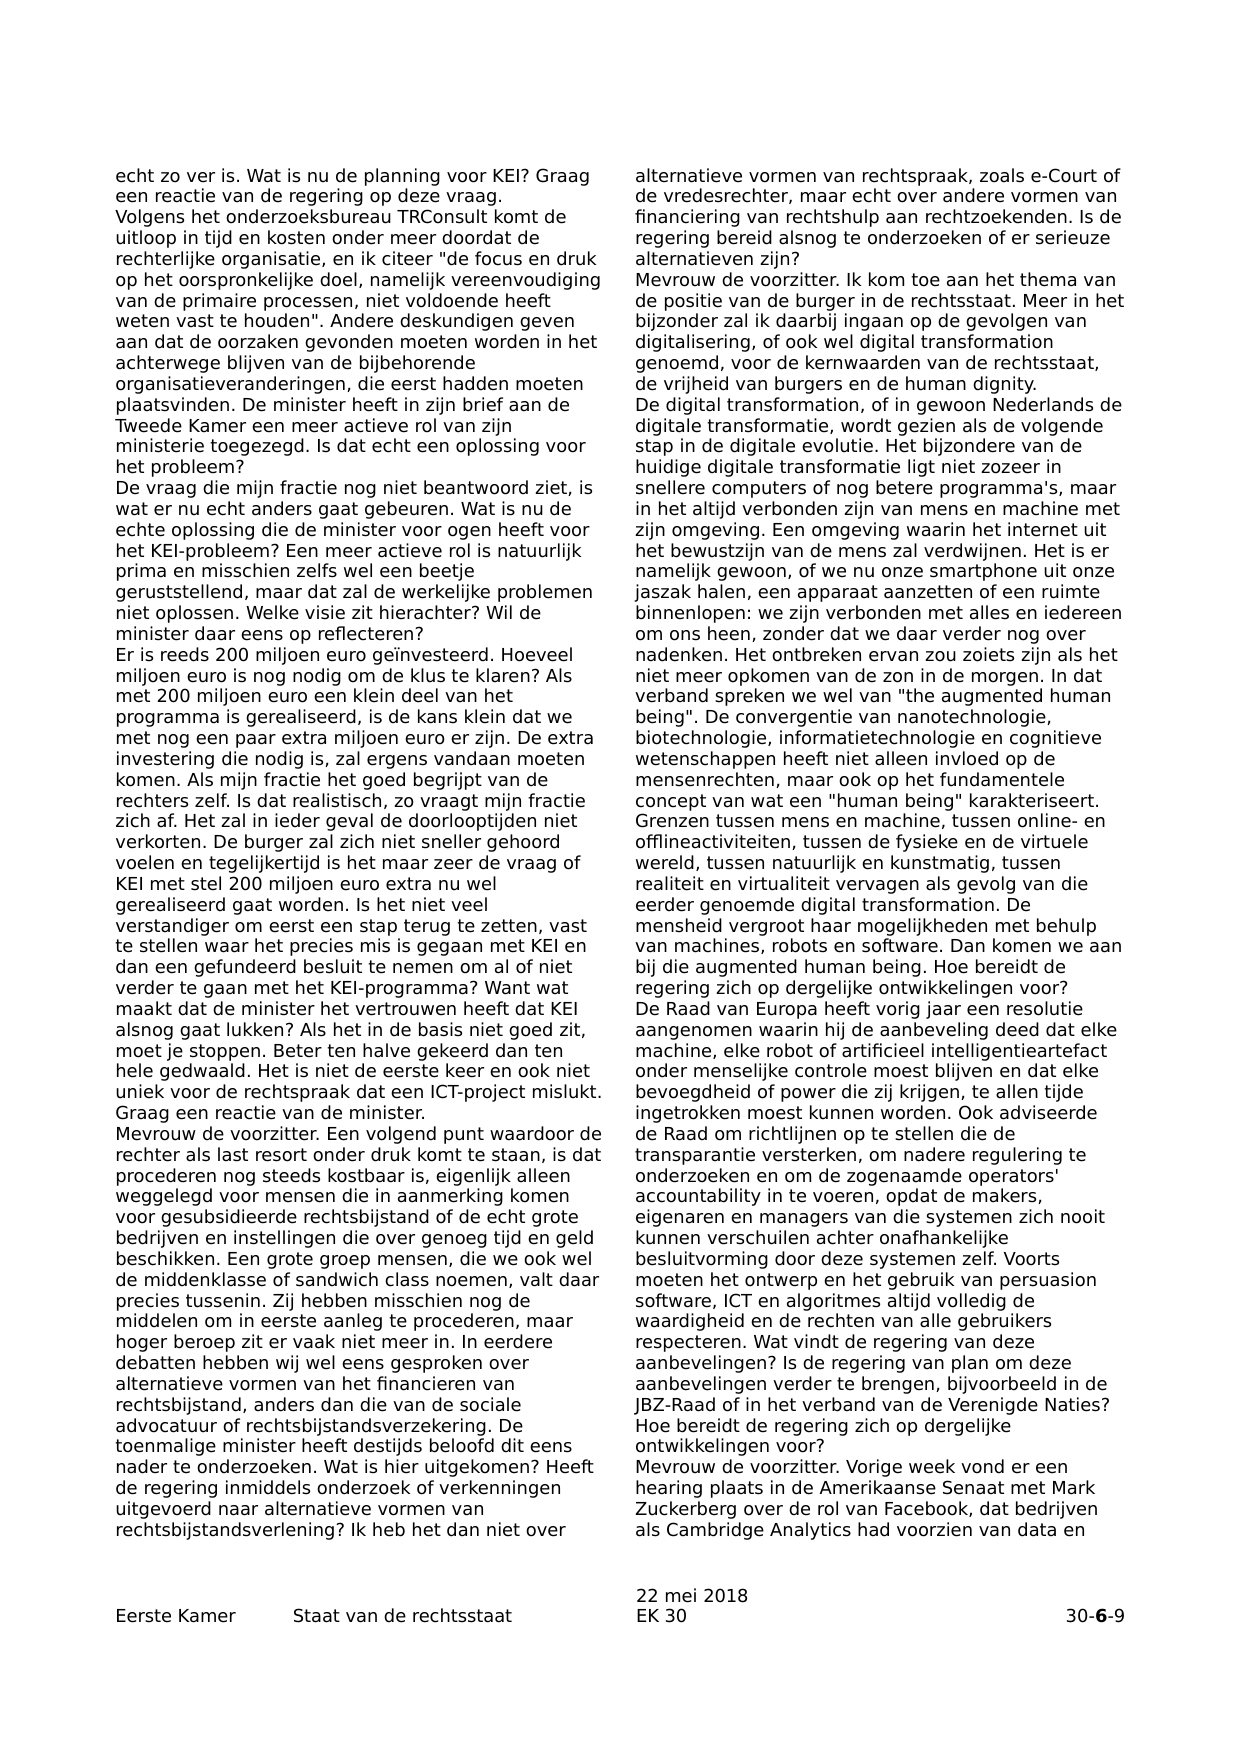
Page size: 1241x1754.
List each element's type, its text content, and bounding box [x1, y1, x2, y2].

text echt zo ver is. Wat is nu de planning voor KEI? Graag een reactie van de regering op deze vraag. [115, 165, 605, 207]
text De vraag die mijn fractie nog niet beantwoord ziet, is wat er nu echt anders gaat gebeuren. Wat is nu de echte oplossing die de minister voor ogen heeft voor het KEI-probleem? Een meer actieve rol is natuurlijk prima en misschien zelfs wel een beetje geruststellend, maar dat zal de werkelijke problemen niet oplossen. Welke visie zit hierachter? Wil de minister daar eens op reflecteren? [115, 478, 605, 644]
text De digital transformation, of in gewoon Nederlands de digitale transformatie, wordt gezien als de volgende stap in de digitale evolutie. Het bijzondere van de huidige digitale transformatie ligt niet zozeer in snellere computers of nog betere programma's, maar in het altijd verbonden zijn van mens en machine met zijn omgeving. Een omgeving waarin het internet uit het bewustzijn van de mens zal verdwijnen. Het is er namelijk gewoon, of we nu onze smartphone uit onze jaszak halen, een apparaat aanzetten of een ruimte binnenlopen: we zijn verbonden met alles en iedereen om ons heen, zonder dat we daar verder nog over nadenken. Het ontbreken ervan zou zoiets zijn als het niet meer opkomen van de zon in de morgen. In dat verband spreken we wel van "the augmented human being". De convergentie van nanotechnologie, biotechnologie, informatietechnologie en cognitieve wetenschappen heeft niet alleen invloed op de mensenrechten, maar ook op het fundamentele concept van wat een "human being" karakteriseert. Grenzen tussen mens en machine, tussen online- en offlineactiviteiten, tussen de fysieke en de virtuele wereld, tussen natuurlijk en kunstmatig, tussen realiteit en virtualiteit vervagen als gevolg van die eerder genoemde digital transformation. De mensheid vergroot haar mogelijkheden met behulp van machines, robots en software. Dan komen we aan bij die augmented human being. Hoe bereidt de regering zich op dergelijke ontwikkelingen voor? [635, 394, 1125, 999]
text De Raad van Europa heeft vorig jaar een resolutie aangenomen waarin hij de aanbeveling deed dat elke machine, elke robot of artificieel intelligentieartefact onder menselijke controle moest blijven en dat elke bevoegdheid of power die zij krijgen, te allen tijde ingetrokken moest kunnen worden. Ook adviseerde de Raad om richtlijnen op te stellen die de transparantie versterken, om nadere regulering te onderzoeken en om de zogenaamde operators' accountability in te voeren, opdat de makers, eigenaren en managers van die systemen zich nooit kunnen verschuilen achter onafhankelijke besluitvorming door deze systemen zelf. Voorts moeten het ontwerp en het gebruik van persuasion software, ICT en algoritmes altijd volledig de waardigheid en de rechten van alle gebruikers respecteren. Wat vindt de regering van deze aanbevelingen? Is de regering van plan om deze aanbevelingen verder te brengen, bijvoorbeeld in de JBZ-Raad of in het verband van de Verenigde Naties? Hoe bereidt de regering zich op dergelijke ontwikkelingen voor? [635, 999, 1125, 1457]
text Mevrouw de voorzitter. Ik kom toe aan het thema van de positie van de burger in de rechtsstaat. Meer in het bijzonder zal ik daarbij ingaan op de gevolgen van digitalisering, of ook wel digital transformation genoemd, voor de kernwaarden van de rechtsstaat, de vrijheid van burgers en de human dignity. [635, 269, 1125, 394]
text Volgens het onderzoeksbureau TRConsult komt de uitloop in tijd en kosten onder meer doordat de rechterlijke organisatie, en ik citeer "de focus en druk op het oorspronkelijke doel, namelijk vereenvoudiging van de primaire processen, niet voldoende heeft weten vast te houden". Andere deskundigen geven aan dat de oorzaken gevonden moeten worden in het achterwege blijven van de bijbehorende organisatieveranderingen, die eerst hadden moeten plaatsvinden. De minister heeft in zijn brief aan de Tweede Kamer een meer actieve rol van zijn ministerie toegezegd. Is dat echt een oplossing voor het probleem? [115, 207, 605, 478]
text Mevrouw de voorzitter. Een volgend punt waardoor de rechter als last resort onder druk komt te staan, is dat procederen nog steeds kostbaar is, eigenlijk alleen weggelegd voor mensen die in aanmerking komen voor gesubsidieerde rechtsbijstand of de echt grote bedrijven en instellingen die over genoeg tijd en geld beschikken. Een grote groep mensen, die we ook wel de middenklasse of sandwich class noemen, valt daar precies tussenin. Zij hebben misschien nog de middelen om in eerste aanleg te procederen, maar hoger beroep zit er vaak niet meer in. In eerdere debatten hebben wij wel eens gesproken over alternatieve vormen van het financieren van rechtsbijstand, anders dan die van de sociale advocatuur of rechtsbijstandsverzekering. De toenmalige minister heeft destijds beloofd dit eens nader te onderzoeken. Wat is hier uitgekomen? Heeft de regering inmiddels onderzoek of verkenningen uitgevoerd naar alternatieve vormen van rechtsbijstandsverlening? Ik heb het dan niet over [115, 1124, 605, 1540]
text alternatieve vormen van rechtspraak, zoals e-Court of de vredesrechter, maar echt over andere vormen van financiering van rechtshulp aan rechtzoekenden. Is de regering bereid alsnog te onderzoeken of er serieuze alternatieven zijn? [635, 165, 1125, 269]
text Mevrouw de voorzitter. Vorige week vond er een hearing plaats in de Amerikaanse Senaat met Mark Zuckerberg over de rol van Facebook, dat bedrijven als Cambridge Analytics had voorzien van data en [635, 1457, 1125, 1540]
text Er is reeds 200 miljoen euro geïnvesteerd. Hoeveel miljoen euro is nog nodig om de klus te klaren? Als met 200 miljoen euro een klein deel van het programma is gerealiseerd, is de kans klein dat we met nog een paar extra miljoen euro er zijn. De extra investering die nodig is, zal ergens vandaan moeten komen. Als mijn fractie het goed begrijpt van de rechters zelf. Is dat realistisch, zo vraagt mijn fractie zich af. Het zal in ieder geval de doorlooptijden niet verkorten. De burger zal zich niet sneller gehoord voelen en tegelijkertijd is het maar zeer de vraag of KEI met stel 200 miljoen euro extra nu wel gerealiseerd gaat worden. Is het niet veel verstandiger om eerst een stap terug te zetten, vast te stellen waar het precies mis is gegaan met KEI en dan een gefundeerd besluit te nemen om al of niet verder te gaan met het KEI-programma? Want wat maakt dat de minister het vertrouwen heeft dat KEI alsnog gaat lukken? Als het in de basis niet goed zit, moet je stoppen. Beter ten halve gekeerd dan ten hele gedwaald. Het is niet de eerste keer en ook niet uniek voor de rechtspraak dat een ICT-project mislukt. Graag een reactie van de minister. [115, 644, 605, 1124]
